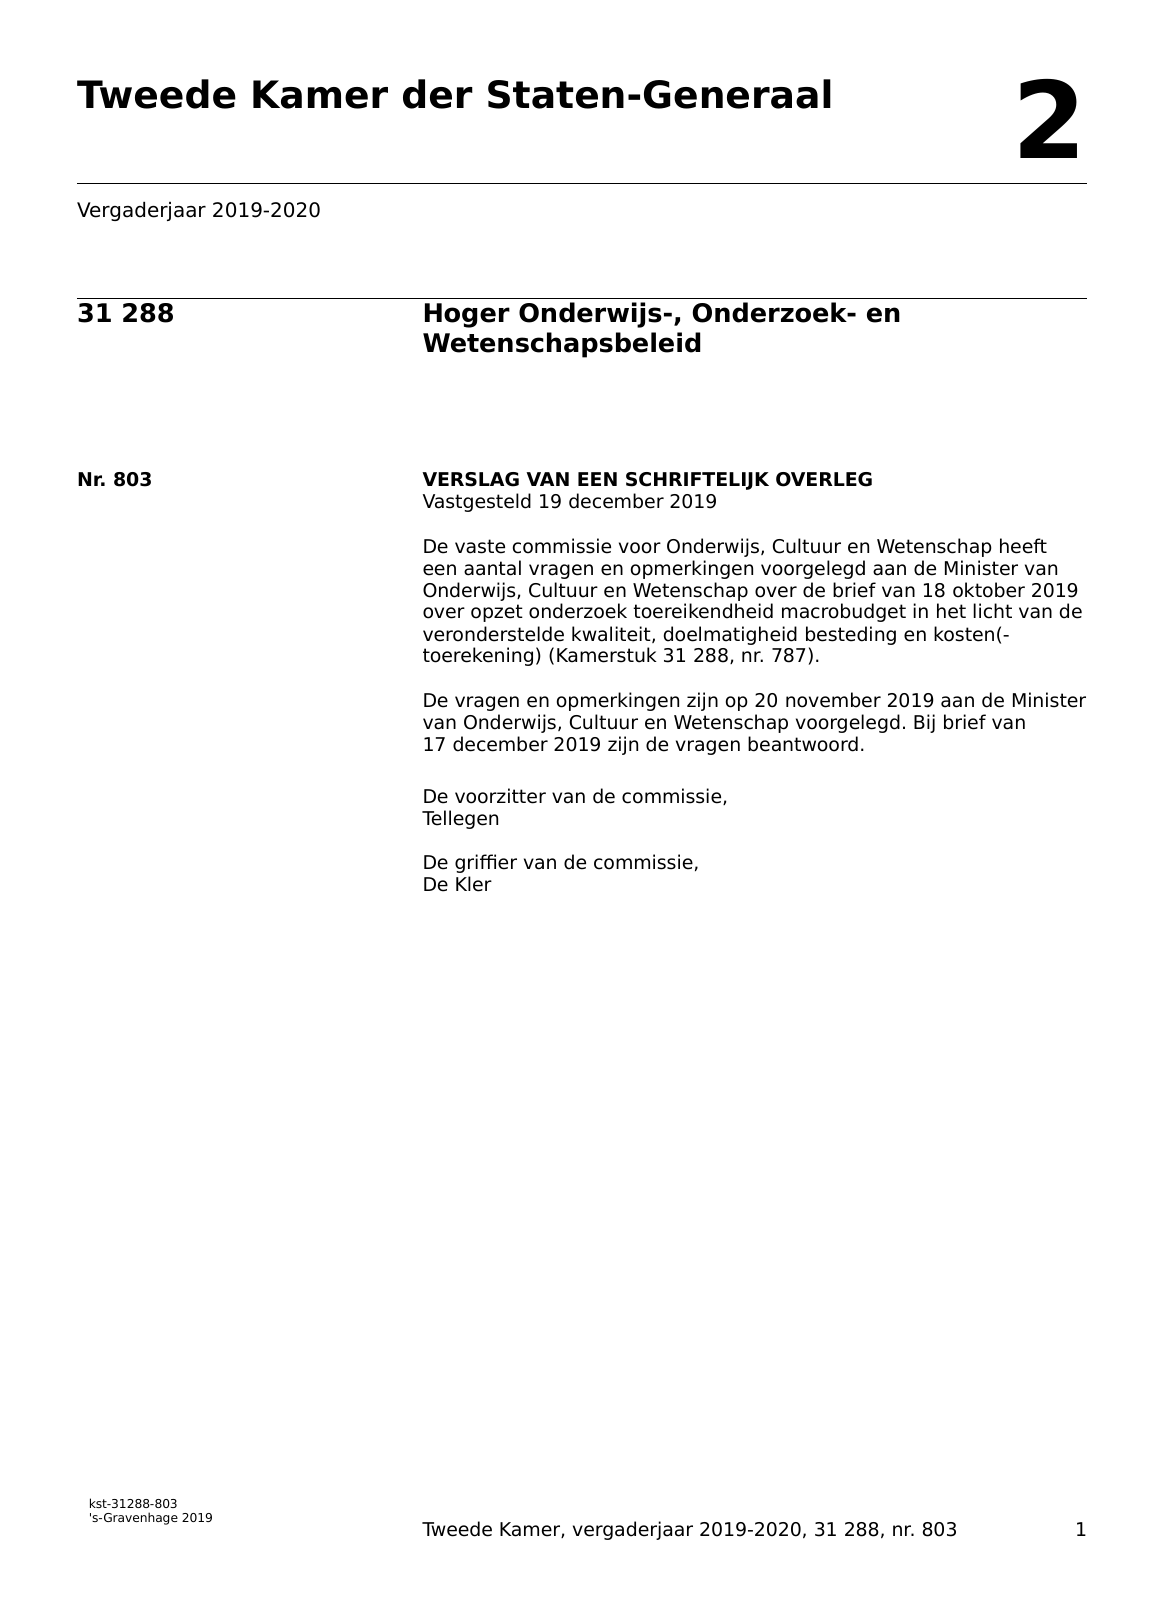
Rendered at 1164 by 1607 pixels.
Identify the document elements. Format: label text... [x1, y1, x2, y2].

table_header Tweede Kamer der Staten-Generaal [77, 59, 886, 183]
text De vaste commissie voor Onderwijs, Cultuur en Wetenschap heeft een aantal vragen en opmerkingen voorgelegd aan de Minister van Onderwijs, Cultuur en Wetenschap over de brief van 18 oktober 2019 over opzet onderzoek toereikendheid macrobudget in het licht van de veronderstelde kwaliteit, doelmatigheid besteding en kosten(-toerekening) (Kamerstuk 31 288, nr. 787). [422, 536, 1087, 667]
text De vragen en opmerkingen zijn op 20 november 2019 aan de Minister van Onderwijs, Cultuur en Wetenschap voorgelegd. Bij brief van 17 december 2019 zijn de vragen beantwoord. [422, 689, 1087, 756]
subtitle Nr. 803 VERSLAG VAN EEN SCHRIFTELIJK OVERLEG [77, 469, 1087, 491]
text Vastgesteld 19 december 2019 [422, 491, 1087, 513]
text De griffier van de commissie, De Kler [422, 852, 1087, 896]
text kst-31288-803 [88, 1497, 323, 1511]
table_cell Vergaderjaar 2019-2020 [77, 184, 1087, 298]
table_header 2 [886, 59, 1087, 183]
text 's-Gravenhage 2019 [88, 1511, 323, 1525]
text De voorzitter van de commissie, Tellegen [422, 786, 1087, 829]
subtitle 31 288 Hoger Onderwijs-, Onderzoek- en Wetenschapsbeleid [77, 299, 1087, 358]
